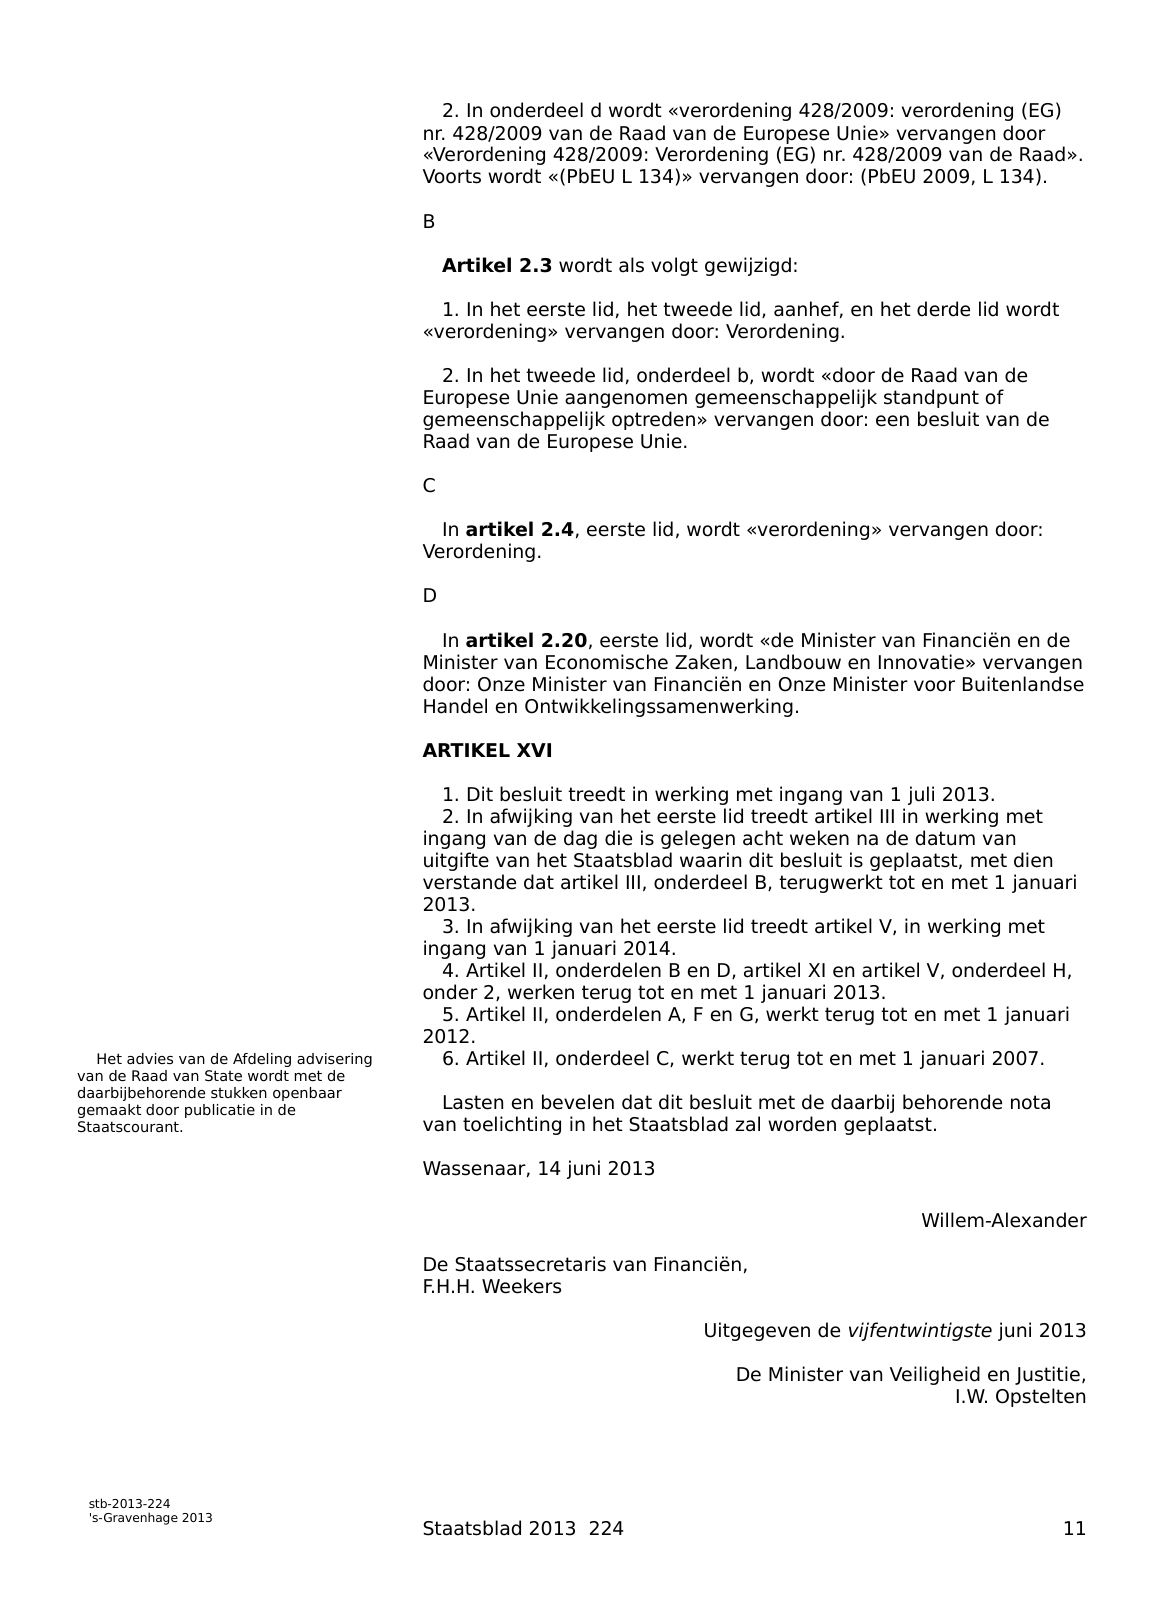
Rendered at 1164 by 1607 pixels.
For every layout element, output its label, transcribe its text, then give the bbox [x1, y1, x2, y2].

text Uitgegeven de vijfentwintigste juni 2013 [422, 1320, 1087, 1342]
text In artikel 2.4, eerste lid, wordt «verordening» vervangen door: Verordening. [422, 519, 1087, 563]
text 1. Dit besluit treedt in werking met ingang van 1 juli 2013. [422, 784, 1087, 806]
text 's-Gravenhage 2013 [88, 1511, 323, 1525]
text Lasten en bevelen dat dit besluit met de daarbij behorende nota van toelichting in het Staatsblad zal worden geplaatst. [422, 1092, 1087, 1136]
text Artikel 2.3 wordt als volgt gewijzigd: [422, 255, 1087, 277]
text De Minister van Veiligheid en Justitie, I.W. Opstelten [422, 1364, 1087, 1408]
text In artikel 2.20, eerste lid, wordt «de Minister van Financiën en de Minister van Economische Zaken, Landbouw en Innovatie» vervangen door: Onze Minister van Financiën en Onze Minister voor Buitenlandse Handel en Ontwikkelingssamenwerking. [422, 629, 1087, 717]
text stb-2013-224 [88, 1497, 323, 1511]
text C [422, 475, 1087, 497]
text 1. In het eerste lid, het tweede lid, aanhef, en het derde lid wordt «verordening» vervangen door: Verordening. [422, 299, 1087, 343]
text Willem-Alexander [422, 1210, 1087, 1232]
text Het advies van de Afdeling advisering van de Raad van State wordt met de daarbijbehorende stukken openbaar gemaakt door publicatie in de Staatscourant. [77, 1051, 396, 1136]
text 2. In afwijking van het eerste lid treedt artikel III in werking met ingang van de dag die is gelegen acht weken na de datum van uitgifte van het Staatsblad waarin dit besluit is geplaatst, met dien verstande dat artikel III, onderdeel B, terugwerkt tot en met 1 januari 2013. [422, 806, 1087, 916]
text D [422, 585, 1087, 607]
text 2. In het tweede lid, onderdeel b, wordt «door de Raad van de Europese Unie aangenomen gemeenschappelijk standpunt of gemeenschappelijk optreden» vervangen door: een besluit van de Raad van de Europese Unie. [422, 365, 1087, 453]
text 2. In onderdeel d wordt «verordening 428/2009: verordening (EG) nr. 428/2009 van de Raad van de Europese Unie» vervangen door «Verordening 428/2009: Verordening (EG) nr. 428/2009 van de Raad». Voorts wordt «(PbEU L 134)» vervangen door: (PbEU 2009, L 134). [422, 100, 1087, 188]
subtitle ARTIKEL XVI [422, 740, 1087, 762]
text De Staatssecretaris van Financiën, F.H.H. Weekers [422, 1254, 1087, 1298]
text 5. Artikel II, onderdelen A, F en G, werkt terug tot en met 1 januari 2012. [422, 1004, 1087, 1048]
text 3. In afwijking van het eerste lid treedt artikel V, in werking met ingang van 1 januari 2014. [422, 916, 1087, 960]
text 6. Artikel II, onderdeel C, werkt terug tot en met 1 januari 2007. [422, 1048, 1087, 1069]
text 4. Artikel II, onderdelen B en D, artikel XI en artikel V, onderdeel H, onder 2, werken terug tot en met 1 januari 2013. [422, 960, 1087, 1004]
text Wassenaar, 14 juni 2013 [422, 1158, 1087, 1180]
text B [422, 211, 1087, 232]
